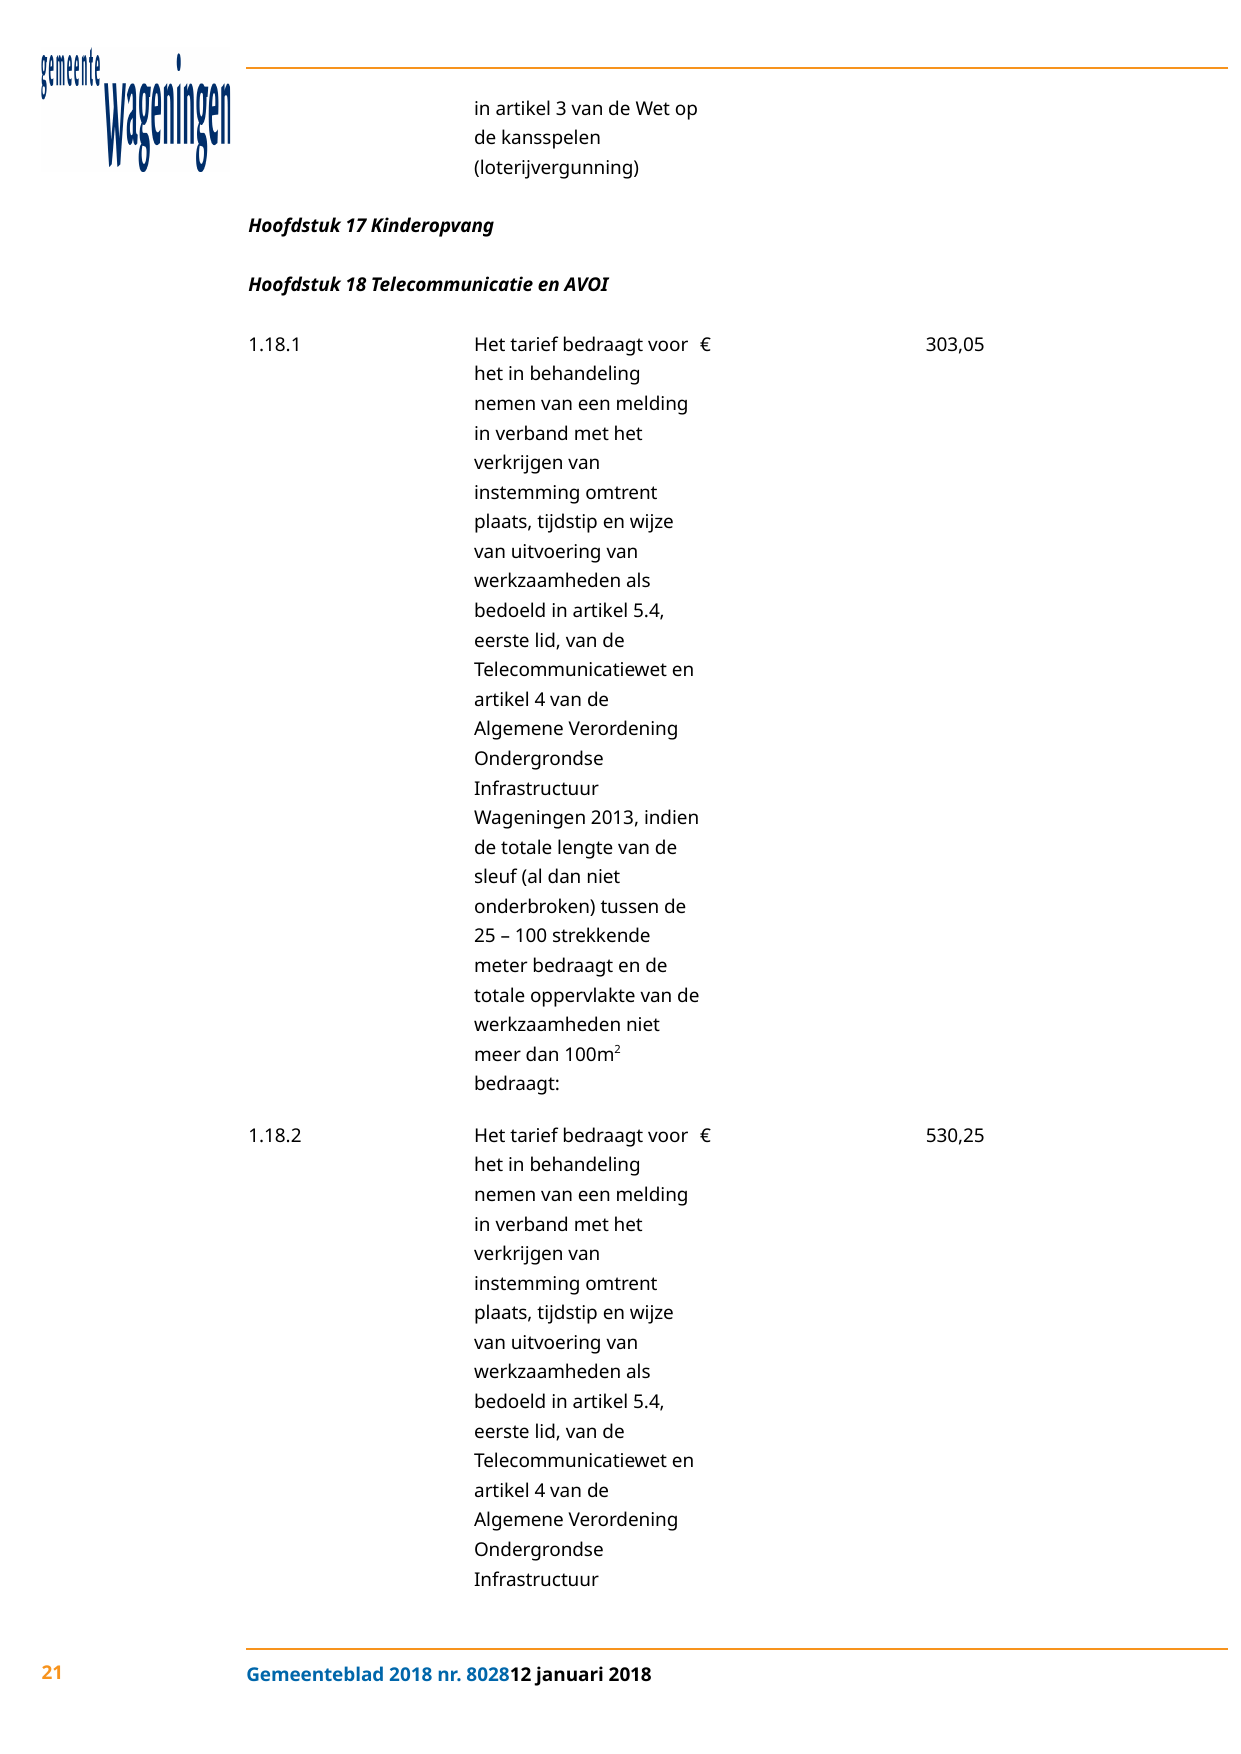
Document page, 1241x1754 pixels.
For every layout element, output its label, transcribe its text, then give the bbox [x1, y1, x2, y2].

table_header € [700, 331, 926, 1096]
text Hoofdstuk 18 Telecommunicatie en AVOI [248, 272, 1152, 297]
table_cell 1.18.2 [248, 1122, 474, 1591]
table_header Het tarief bedraagt voor het in behandeling nemen van een melding in verband met het verkrijgen van instemming omtrent plaats, tijdstip en wijze van uitvoering van werkzaamheden als bedoeld in artikel 5.4, eerste lid, van de Telecommunicatiewet en artikel 4 van de Algemene Verordening Ondergrondse Infrastructuur Wageningen 2013, indien de totale lengte van de sleuf (al dan niet onderbroken) tussen de 25 – 100 strekkende meter bedraagt en de totale oppervlakte van de werkzaamheden niet meer dan 100m2 bedraagt: [474, 331, 700, 1096]
table_cell [474, 1096, 700, 1122]
table_cell [700, 1096, 926, 1122]
table_cell in artikel 3 van de Wet op de kansspelen (loterijvergunning) [474, 95, 700, 180]
text Hoofdstuk 17 Kinderopvang [248, 212, 1152, 238]
table_cell [926, 95, 1152, 180]
table_header 303,05 [926, 331, 1152, 1096]
table_cell [700, 95, 926, 180]
table_header 1.18.1 [248, 331, 474, 1096]
table_cell [248, 95, 474, 180]
table_cell 530,25 [926, 1122, 1152, 1591]
table_cell [248, 1096, 474, 1122]
table_cell Het tarief bedraagt voor het in behandeling nemen van een melding in verband met het verkrijgen van instemming omtrent plaats, tijdstip en wijze van uitvoering van werkzaamheden als bedoeld in artikel 5.4, eerste lid, van de Telecommunicatiewet en artikel 4 van de Algemene Verordening Ondergrondse Infrastructuur [474, 1122, 700, 1591]
table_cell € [700, 1122, 926, 1591]
picture [41, 47, 231, 172]
table_cell [926, 1096, 1152, 1122]
